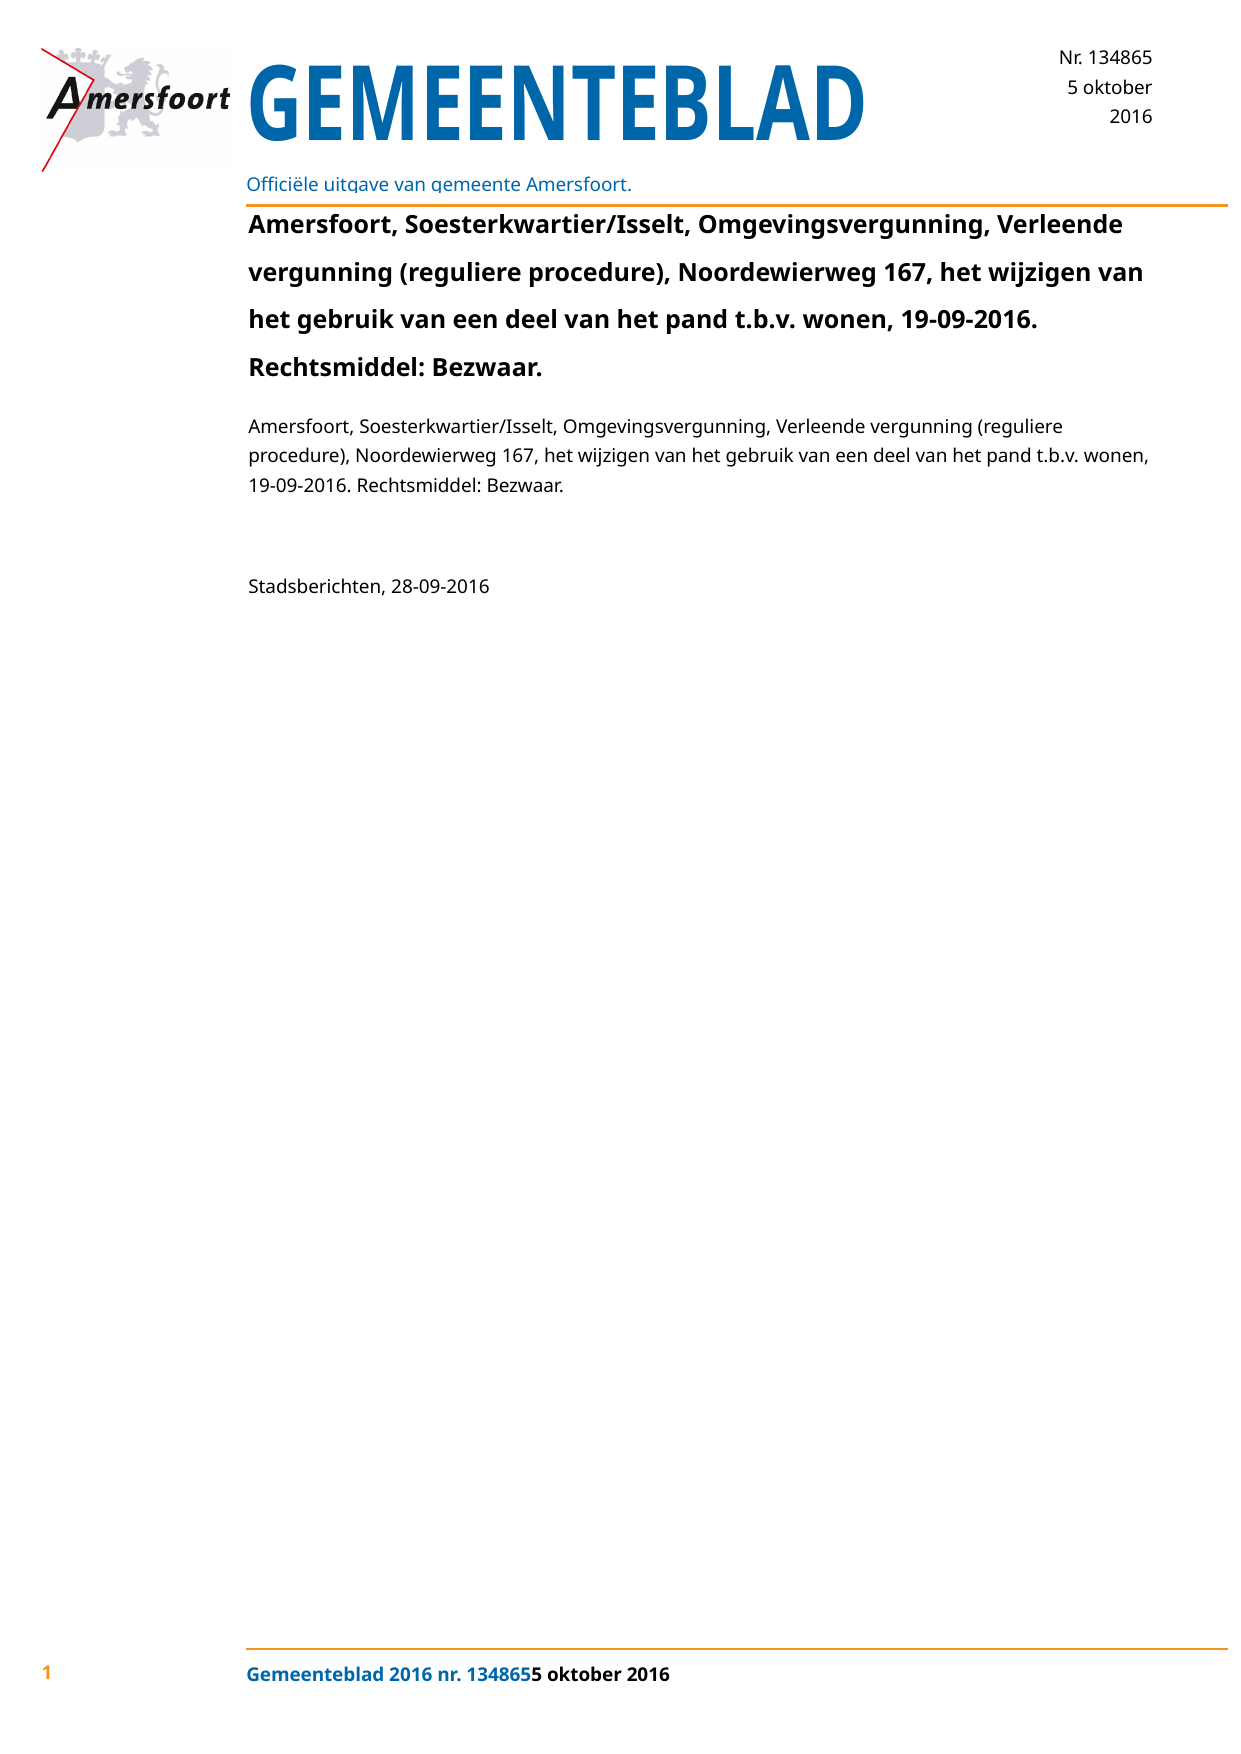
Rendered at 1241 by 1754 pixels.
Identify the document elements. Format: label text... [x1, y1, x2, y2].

picture [41, 47, 231, 172]
text Stadsberichten, 28-09-2016 [248, 573, 1152, 599]
text Amersfoort, Soesterkwartier/Isselt, Omgevingsvergunning, Verleende vergunning (reguliere procedure), Noordewierweg 167, het wijzigen van het gebruik van een deel van het pand t.b.v. wonen, 19-09-2016. Rechtsmiddel: Bezwaar. [248, 413, 1152, 498]
text Amersfoort, Soesterkwartier/Isselt, Omgevingsvergunning, Verleende vergunning (reguliere procedure), Noordewierweg 167, het wijzigen van het gebruik van een deel van het pand t.b.v. wonen, 19-09-2016. Rechtsmiddel: Bezwaar. [248, 207, 1152, 384]
